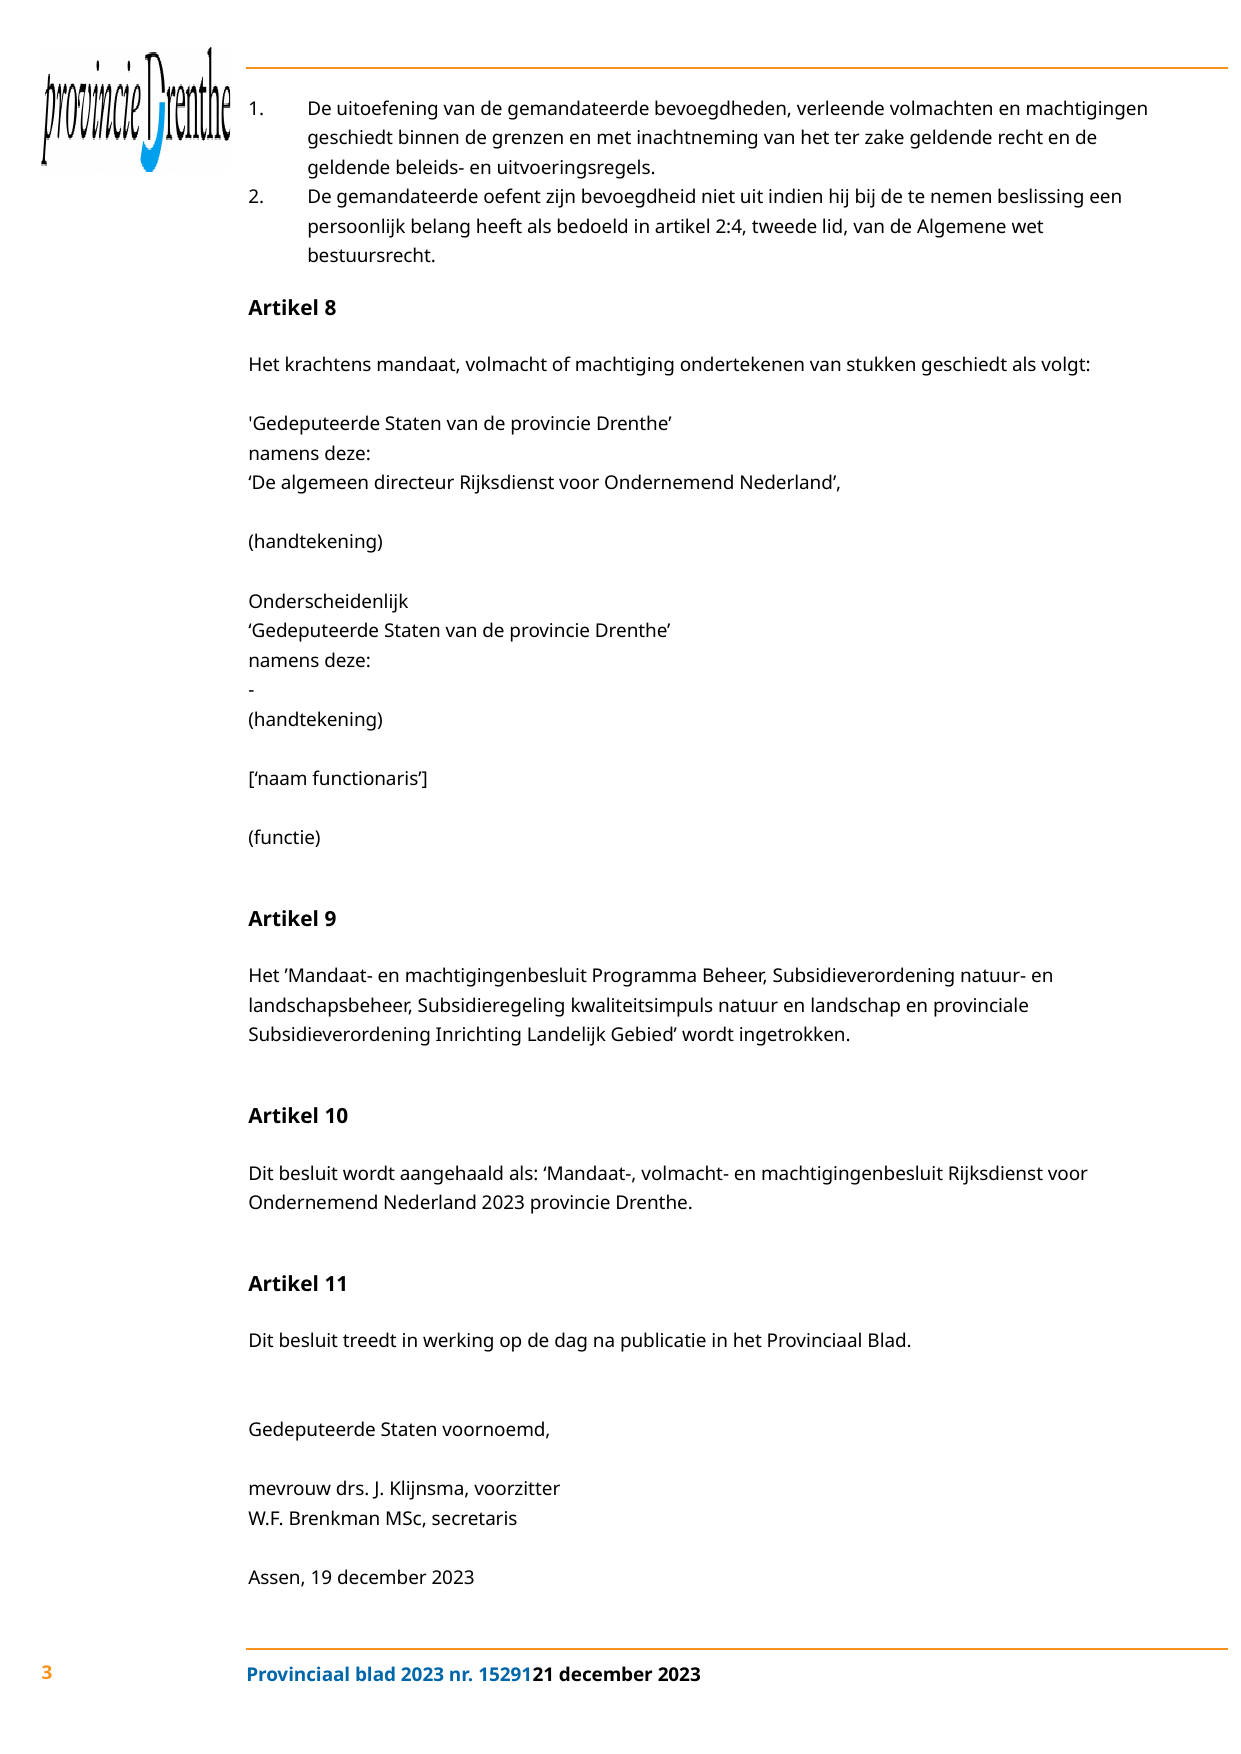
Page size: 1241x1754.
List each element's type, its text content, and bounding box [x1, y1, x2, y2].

text namens deze: [248, 647, 1152, 673]
text (functie) [248, 824, 1152, 850]
picture [41, 47, 231, 172]
text Artikel 10 [248, 1102, 1152, 1130]
text ‘De algemeen directeur Rijksdienst voor Ondernemend Nederland’, [248, 469, 1152, 495]
text (handtekening) [248, 706, 1152, 732]
text Gedeputeerde Staten voornoemd, [248, 1416, 1152, 1442]
text W.F. Brenkman MSc, secretaris [248, 1505, 1152, 1531]
text ‘Gedeputeerde Staten van de provincie Drenthe’ [248, 617, 1152, 643]
text namens deze: [248, 440, 1152, 466]
list De gemandateerde oefent zijn bevoegdheid niet uit indien hij bij de te nemen beslissing een persoonlijk belang heeft als bedoeld in artikel 2:4, tweede lid, van de Algemene wet bestuursrecht. [248, 183, 1152, 268]
text Dit besluit wordt aangehaald als: ‘Mandaat-, volmacht- en machtigingenbesluit Rijksdienst voor Ondernemend Nederland 2023 provincie Drenthe. [248, 1160, 1152, 1215]
text Het krachtens mandaat, volmacht of machtiging ondertekenen van stukken geschiedt als volgt: [248, 351, 1152, 377]
list De uitoefening van de gemandateerde bevoegdheden, verleende volmachten en machtigingen geschiedt binnen de grenzen en met inachtneming van het ter zake geldende recht en de geldende beleids- en uitvoeringsregels. [248, 95, 1152, 180]
text Artikel 8 [248, 293, 1152, 322]
text Onderscheidenlijk [248, 588, 1152, 613]
text - [248, 677, 1152, 702]
text (handtekening) [248, 529, 1152, 554]
text Assen, 19 december 2023 [248, 1564, 1152, 1590]
text 'Gedeputeerde Staten van de provincie Drenthe’ [248, 410, 1152, 436]
text Artikel 11 [248, 1269, 1152, 1298]
text Dit besluit treedt in werking op de dag na publicatie in het Provinciaal Blad. [248, 1327, 1152, 1353]
text mevrouw drs. J. Klijnsma, voorzitter [248, 1475, 1152, 1501]
text [‘naam functionaris’] [248, 765, 1152, 791]
text Artikel 9 [248, 904, 1152, 933]
text Het ’Mandaat- en machtigingenbesluit Programma Beheer, Subsidieverordening natuur- en landschapsbeheer, Subsidieregeling kwaliteitsimpuls natuur en landschap en provinciale Subsidieverordening Inrichting Landelijk Gebied’ wordt ingetrokken. [248, 962, 1152, 1047]
